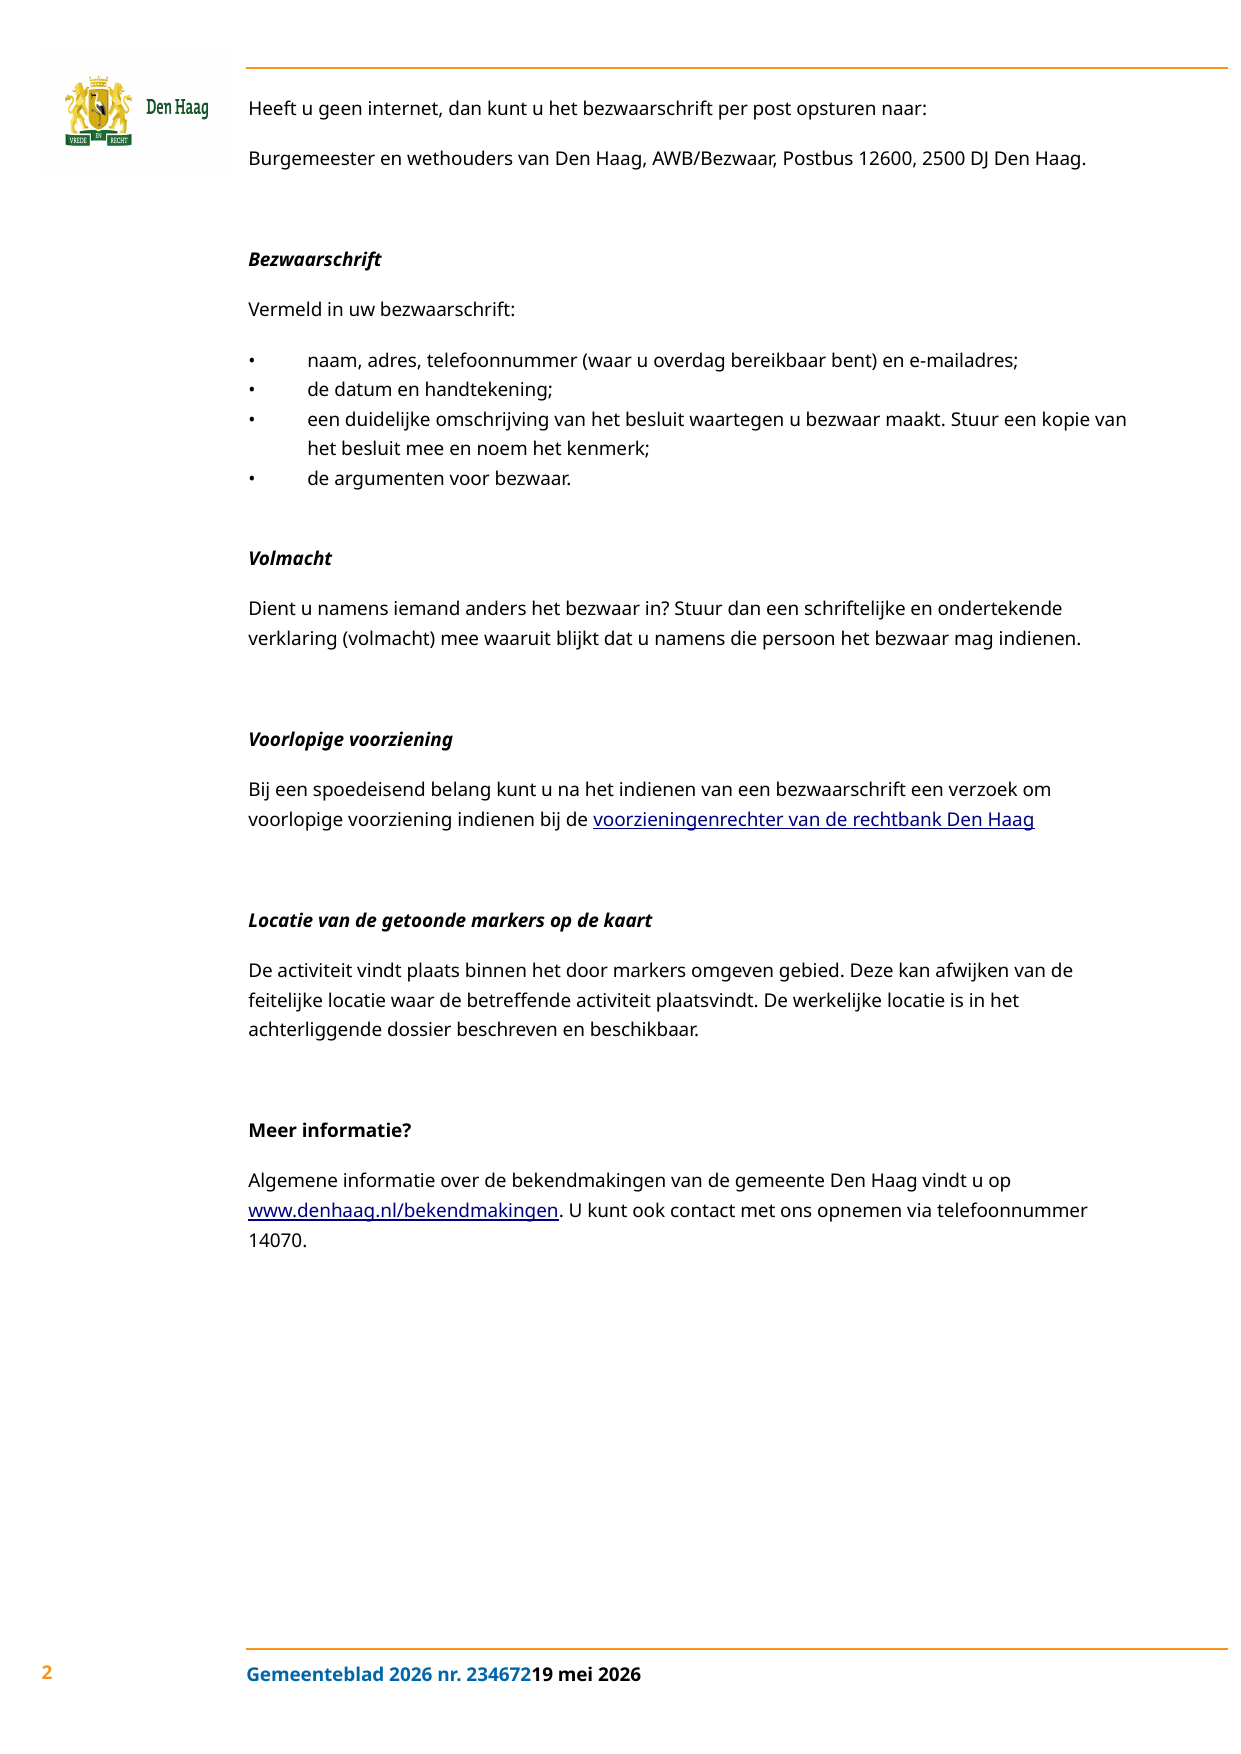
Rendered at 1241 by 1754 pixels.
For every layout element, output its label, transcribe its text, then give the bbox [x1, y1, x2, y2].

list de argumenten voor bezwaar. [248, 465, 1152, 491]
text Voorlopige voorziening [248, 726, 1152, 752]
text Dient u namens iemand anders het bezwaar in? Stuur dan een schriftelijke en ondertekende verklaring (volmacht) mee waaruit blijkt dat u namens die persoon het bezwaar mag indienen. [248, 596, 1152, 651]
text Locatie van de getoonde markers op de kaart [248, 907, 1152, 933]
picture [41, 47, 231, 172]
text Volmacht [248, 545, 1152, 571]
text Meer informatie? [248, 1117, 1152, 1143]
text Heeft u geen internet, dan kunt u het bezwaarschrift per post opsturen naar: [248, 95, 1152, 121]
list de datum en handtekening; [248, 376, 1152, 402]
list een duidelijke omschrijving van het besluit waartegen u bezwaar maakt. Stuur een kopie van het besluit mee en noem het kenmerk; [248, 406, 1152, 461]
text Vermeld in uw bezwaarschrift: [248, 296, 1152, 322]
text Bij een spoedeisend belang kunt u na het indienen van een bezwaarschrift een verzoek om voorlopige voorziening indienen bij de voorzieningenrechter van de rechtbank Den Haag [248, 776, 1152, 832]
text De activiteit vindt plaats binnen het door markers omgeven gebied. Deze kan afwijken van de feitelijke locatie waar de betreffende activiteit plaatsvindt. De werkelijke locatie is in het achterliggende dossier beschreven en beschikbaar. [248, 957, 1152, 1042]
list naam, adres, telefoonnummer (waar u overdag bereikbaar bent) en e-mailadres; [248, 347, 1152, 373]
text Burgemeester en wethouders van Den Haag, AWB/Bezwaar, Postbus 12600, 2500 DJ Den Haag. [248, 145, 1152, 171]
text Algemene informatie over de bekendmakingen van de gemeente Den Haag vindt u op www.denhaag.nl/bekendmakingen. U kunt ook contact met ons opnemen via telefoonnummer 14070. [248, 1168, 1152, 1253]
text Bezwaarschrift [248, 246, 1152, 272]
